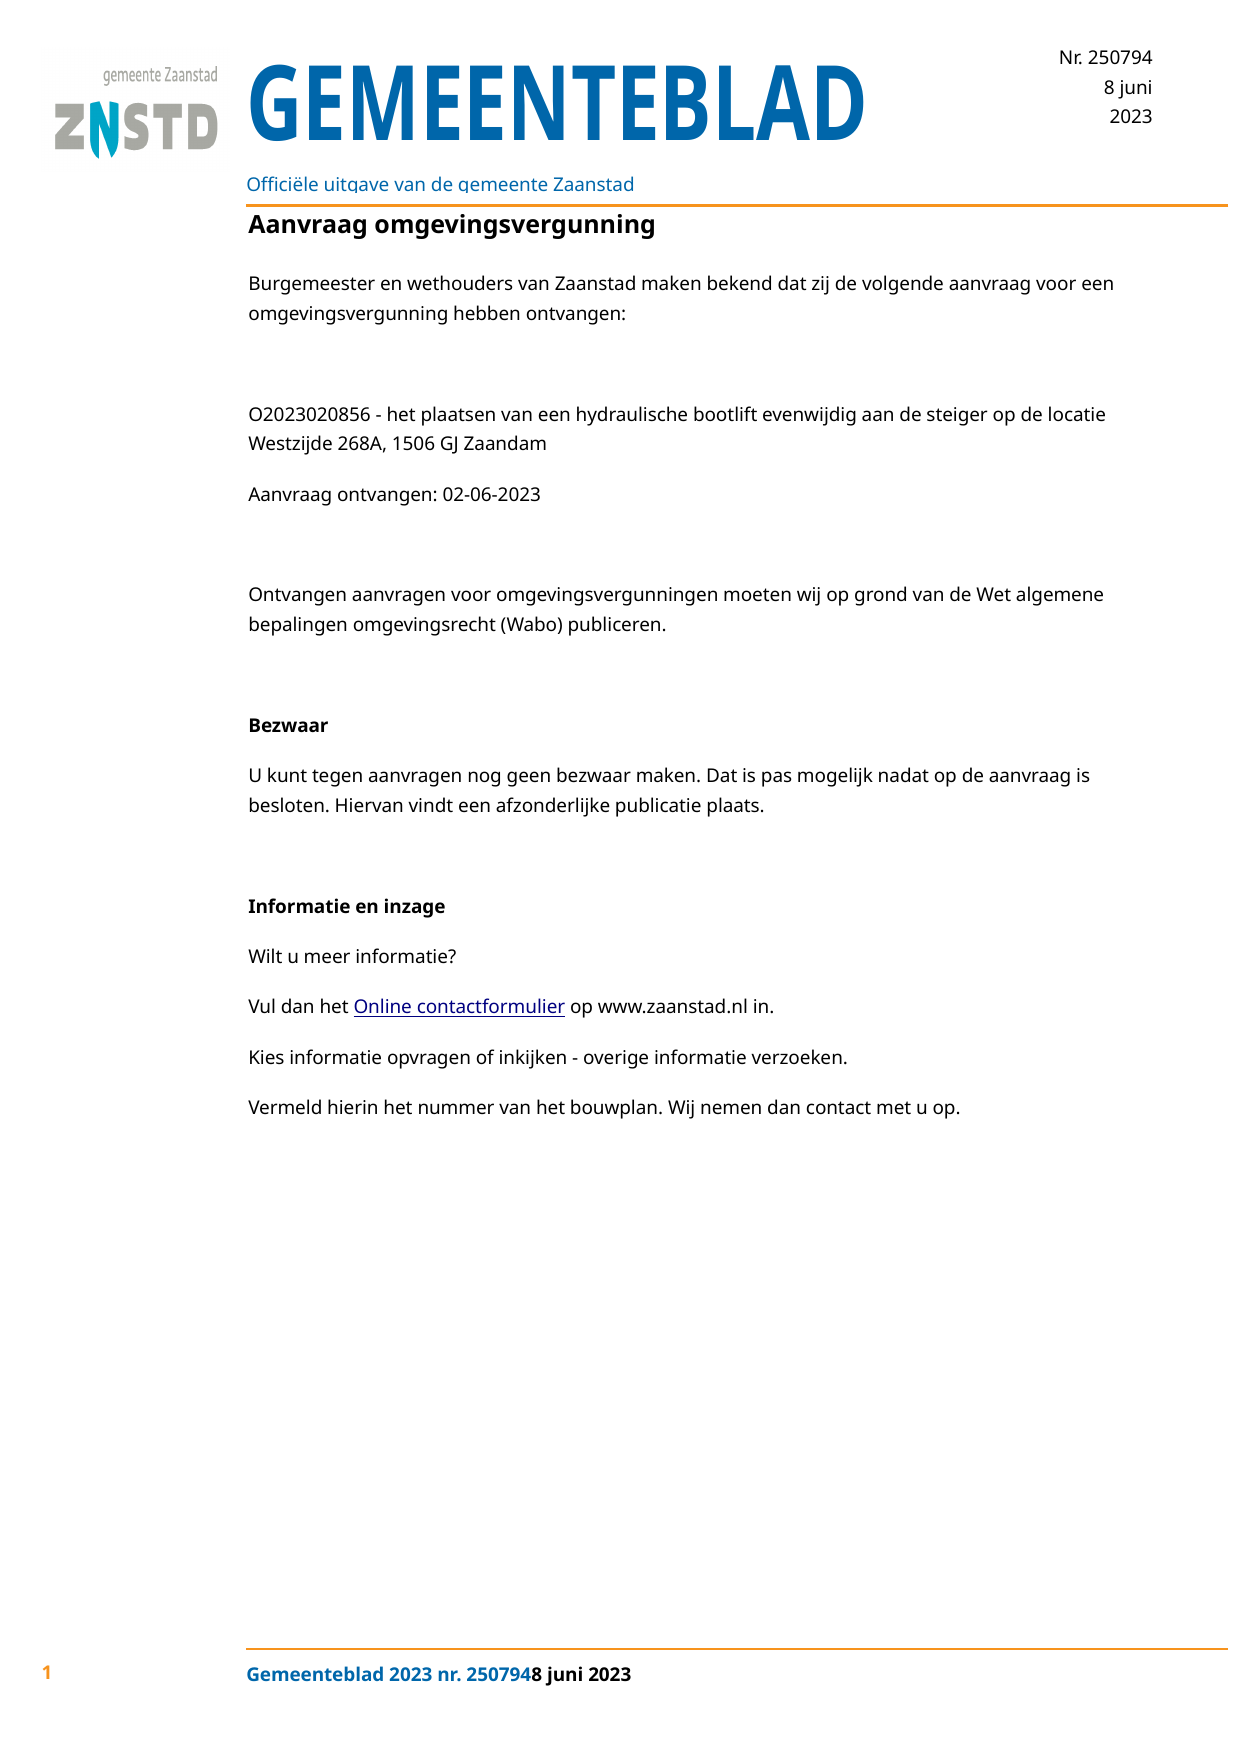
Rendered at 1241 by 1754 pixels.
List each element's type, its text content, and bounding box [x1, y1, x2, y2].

text Aanvraag omgevingsvergunning [248, 207, 1152, 241]
text Wilt u meer informatie? [248, 943, 1152, 969]
text Kies informatie opvragen of inkijken - overige informatie verzoeken. [248, 1044, 1152, 1070]
text Aanvraag ontvangen: 02-06-2023 [248, 481, 1152, 506]
text Vul dan het Online contactformulier op www.zaanstad.nl in. [248, 994, 1152, 1019]
text Bezwaar [248, 712, 1152, 738]
text U kunt tegen aanvragen nog geen bezwaar maken. Dat is pas mogelijk nadat op de aanvraag is besloten. Hiervan vindt een afzonderlijke publicatie plaats. [248, 762, 1152, 818]
text O2023020856 - het plaatsen van een hydraulische bootlift evenwijdig aan de steiger op de locatie Westzijde 268A, 1506 GJ Zaandam [248, 401, 1152, 456]
text Vermeld hierin het nummer van het bouwplan. Wij nemen dan contact met u op. [248, 1094, 1152, 1120]
text Burgemeester en wethouders van Zaanstad maken bekend dat zij de volgende aanvraag voor een omgevingsvergunning hebben ontvangen: [248, 270, 1152, 326]
picture [41, 47, 231, 172]
text Ontvangen aanvragen voor omgevingsvergunningen moeten wij op grond van de Wet algemene bepalingen omgevingsrecht (Wabo) publiceren. [248, 582, 1152, 637]
text Informatie en inzage [248, 893, 1152, 918]
